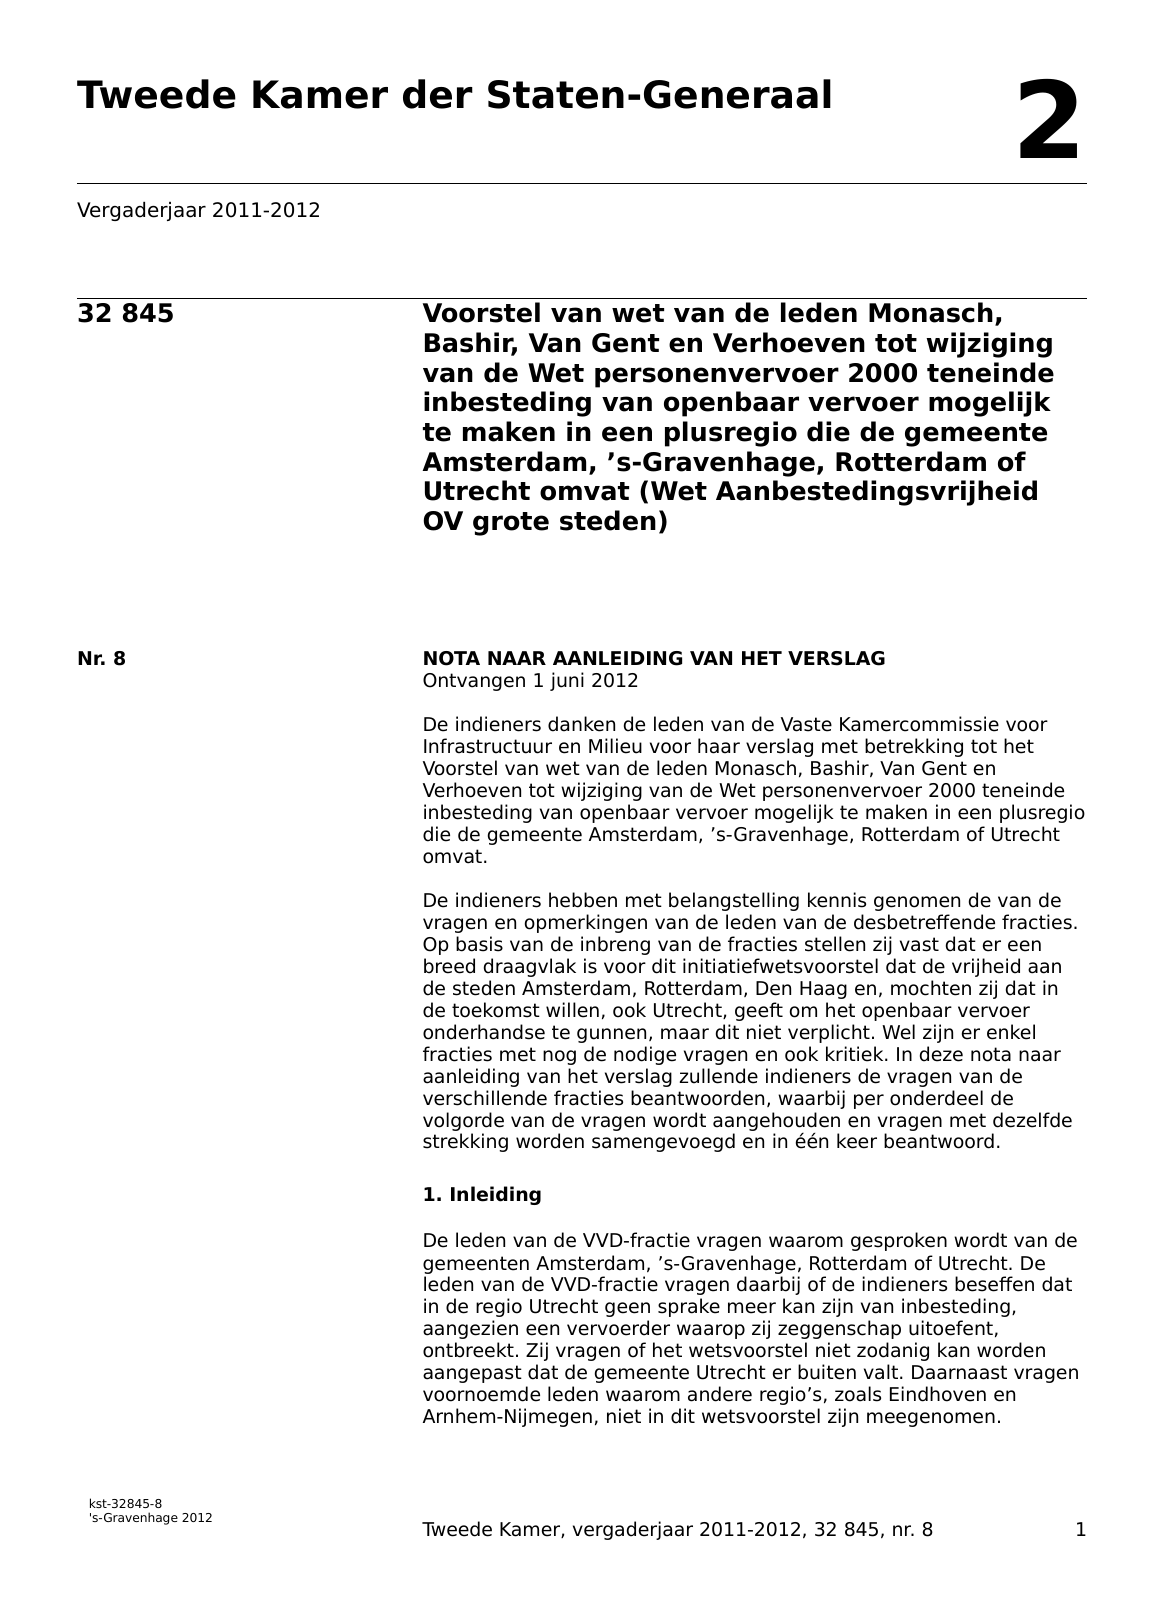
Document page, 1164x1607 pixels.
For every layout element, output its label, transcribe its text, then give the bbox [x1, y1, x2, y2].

table_header Tweede Kamer der Staten-Generaal [77, 59, 886, 183]
text kst-32845-8 [88, 1497, 323, 1511]
text De indieners hebben met belangstelling kennis genomen de van de vragen en opmerkingen van de leden van de desbetreffende fracties. Op basis van de inbreng van de fracties stellen zij vast dat er een breed draagvlak is voor dit initiatiefwetsvoorstel dat de vrijheid aan de steden Amsterdam, Rotterdam, Den Haag en, mochten zij dat in de toekomst willen, ook Utrecht, geeft om het openbaar vervoer onderhandse te gunnen, maar dit niet verplicht. Wel zijn er enkel fracties met nog de nodige vragen en ook kritiek. In deze nota naar aanleiding van het verslag zullende indieners de vragen van de verschillende fracties beantwoorden, waarbij per onderdeel de volgorde van de vragen wordt aangehouden en vragen met dezelfde strekking worden samengevoegd en in één keer beantwoord. [422, 890, 1087, 1153]
text 's-Gravenhage 2012 [88, 1511, 323, 1525]
subtitle 32 845 Voorstel van wet van de leden Monasch, Bashir, Van Gent en Verhoeven tot wijziging van de Wet personenvervoer 2000 teneinde inbesteding van openbaar vervoer mogelijk te maken in een plusregio die de gemeente Amsterdam, ’s-Gravenhage, Rotterdam of Utrecht omvat (Wet Aanbestedingsvrijheid OV grote steden) [77, 299, 1087, 536]
text De leden van de VVD-fractie vragen waarom gesproken wordt van de gemeenten Amsterdam, ’s-Gravenhage, Rotterdam of Utrecht. De leden van de VVD-fractie vragen daarbij of de indieners beseffen dat in de regio Utrecht geen sprake meer kan zijn van inbesteding, aangezien een vervoerder waarop zij zeggenschap uitoefent, ontbreekt. Zij vragen of het wetsvoorstel niet zodanig kan worden aangepast dat de gemeente Utrecht er buiten valt. Daarnaast vragen voornoemde leden waarom andere regio’s, zoals Eindhoven en Arnhem-Nijmegen, niet in dit wetsvoorstel zijn meegenomen. [422, 1230, 1087, 1428]
subtitle Nr. 8 NOTA NAAR AANLEIDING VAN HET VERSLAG [77, 647, 1087, 669]
table_header 2 [886, 59, 1087, 183]
text De indieners danken de leden van de Vaste Kamercommissie voor Infrastructuur en Milieu voor haar verslag met betrekking tot het Voorstel van wet van de leden Monasch, Bashir, Van Gent en Verhoeven tot wijziging van de Wet personenvervoer 2000 teneinde inbesteding van openbaar vervoer mogelijk te maken in een plusregio die de gemeente Amsterdam, ’s-Gravenhage, Rotterdam of Utrecht omvat. [422, 714, 1087, 867]
table_cell Vergaderjaar 2011-2012 [77, 184, 1087, 298]
text Ontvangen 1 juni 2012 [422, 669, 1087, 691]
subtitle 1. Inleiding [422, 1183, 1087, 1205]
